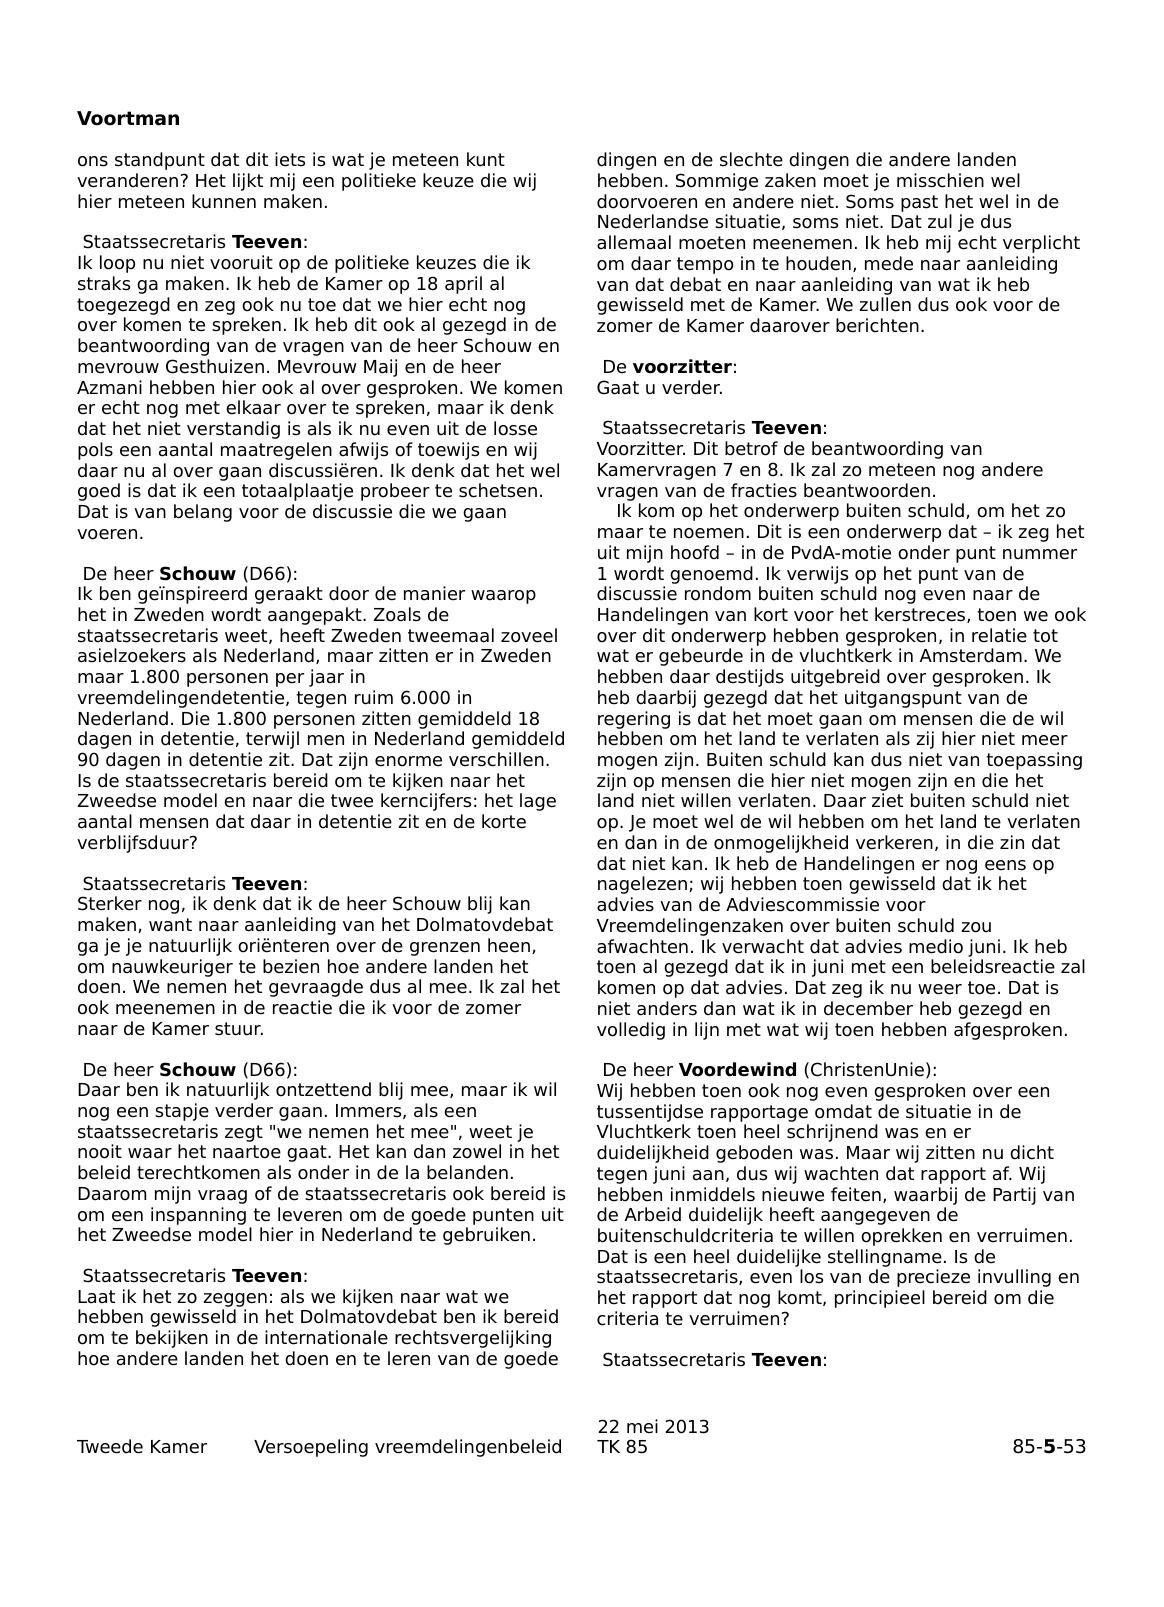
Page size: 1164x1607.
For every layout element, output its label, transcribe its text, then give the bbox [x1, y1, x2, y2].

text Sterker nog, ik denk dat ik de heer Schouw blij kan maken, want naar aanleiding van het Dolmatovdebat ga je je natuurlijk oriënteren over de grenzen heen, om nauwkeuriger te bezien hoe andere landen het doen. We nemen het gevraagde dus al mee. Ik zal het ook meenemen in de reactie die ik voor de zomer naar de Kamer stuur. [77, 894, 567, 1039]
text Voorzitter. Dit betrof de beantwoording van Kamervragen 7 en 8. Ik zal zo meteen nog andere vragen van de fracties beantwoorden. [596, 439, 1087, 501]
text De heer Schouw (D66): [77, 1059, 567, 1080]
text Staatssecretaris Teeven: [77, 1266, 567, 1287]
text Ik kom op het onderwerp buiten schuld, om het zo maar te noemen. Dit is een onderwerp dat – ik zeg het uit mijn hoofd – in de PvdA-motie onder punt nummer 1 wordt genoemd. Ik verwijs op het punt van de discussie rondom buiten schuld nog even naar de Handelingen van kort voor het kerstreces, toen we ook over dit onderwerp hebben gesproken, in relatie tot wat er gebeurde in de vluchtkerk in Amsterdam. We hebben daar destijds uitgebreid over gesproken. Ik heb daarbij gezegd dat het uitgangspunt van de regering is dat het moet gaan om mensen die de wil hebben om het land te verlaten als zij hier niet meer mogen zijn. Buiten schuld kan dus niet van toepassing zijn op mensen die hier niet mogen zijn en die het land niet willen verlaten. Daar ziet buiten schuld niet op. Je moet wel de wil hebben om het land te verlaten en dan in de onmogelijkheid verkeren, in die zin dat dat niet kan. Ik heb de Handelingen er nog eens op nagelezen; wij hebben toen gewisseld dat ik het advies van de Adviescommissie voor Vreemdelingenzaken over buiten schuld zou afwachten. Ik verwacht dat advies medio juni. Ik heb toen al gezegd dat ik in juni met een beleidsreactie zal komen op dat advies. Dat zeg ik nu weer toe. Dat is niet anders dan wat ik in december heb gezegd en volledig in lijn met wat wij toen hebben afgesproken. [596, 501, 1087, 1040]
text Wij hebben toen ook nog even gesproken over een tussentijdse rapportage omdat de situatie in de Vluchtkerk toen heel schrijnend was en er duidelijkheid geboden was. Maar wij zitten nu dicht tegen juni aan, dus wij wachten dat rapport af. Wij hebben inmiddels nieuwe feiten, waarbij de Partij van de Arbeid duidelijk heeft aangegeven de buitenschuldcriteria te willen oprekken en verruimen. Dat is een heel duidelijke stellingname. Is de staatssecretaris, even los van de precieze invulling en het rapport dat nog komt, principieel bereid om die criteria te verruimen? [596, 1081, 1087, 1329]
text ons standpunt dat dit iets is wat je meteen kunt veranderen? Het lijkt mij een politieke keuze die wij hier meteen kunnen maken. [77, 150, 567, 212]
text De voorzitter: [596, 357, 1087, 377]
text De heer Voordewind (ChristenUnie): [596, 1060, 1087, 1081]
text dingen en de slechte dingen die andere landen hebben. Sommige zaken moet je misschien wel doorvoeren en andere niet. Soms past het wel in de Nederlandse situatie, soms niet. Dat zul je dus allemaal moeten meenemen. Ik heb mij echt verplicht om daar tempo in te houden, mede naar aanleiding van dat debat en naar aanleiding van wat ik heb gewisseld met de Kamer. We zullen dus ook voor de zomer de Kamer daarover berichten. [596, 150, 1087, 337]
text Daar ben ik natuurlijk ontzettend blij mee, maar ik wil nog een stapje verder gaan. Immers, als een staatssecretaris zegt "we nemen het mee", weet je nooit waar het naartoe gaat. Het kan dan zowel in het beleid terechtkomen als onder in de la belanden. Daarom mijn vraag of de staatssecretaris ook bereid is om een inspanning te leveren om de goede punten uit het Zweedse model hier in Nederland te gebruiken. [77, 1080, 567, 1246]
text Staatssecretaris Teeven: [596, 1349, 1087, 1370]
text Ik ben geïnspireerd geraakt door de manier waarop het in Zweden wordt aangepakt. Zoals de staatssecretaris weet, heeft Zweden tweemaal zoveel asielzoekers als Nederland, maar zitten er in Zweden maar 1.800 personen per jaar in vreemdelingendetentie, tegen ruim 6.000 in Nederland. Die 1.800 personen zitten gemiddeld 18 dagen in detentie, terwijl men in Nederland gemiddeld 90 dagen in detentie zit. Dat zijn enorme verschillen. Is de staatssecretaris bereid om te kijken naar het Zweedse model en naar die twee kerncijfers: het lage aantal mensen dat daar in detentie zit en de korte verblijfsduur? [77, 584, 567, 853]
text Gaat u verder. [596, 377, 1087, 398]
text Laat ik het zo zeggen: als we kijken naar wat we hebben gewisseld in het Dolmatovdebat ben ik bereid om te bekijken in de internationale rechtsvergelijking hoe andere landen het doen en te leren van de goede [77, 1287, 567, 1369]
text Staatssecretaris Teeven: [77, 873, 567, 894]
text Staatssecretaris Teeven: [596, 418, 1087, 439]
text Staatssecretaris Teeven: [77, 232, 567, 253]
text Ik loop nu niet vooruit op de politieke keuzes die ik straks ga maken. Ik heb de Kamer op 18 april al toegezegd en zeg ook nu toe dat we hier echt nog over komen te spreken. Ik heb dit ook al gezegd in de beantwoording van de vragen van de heer Schouw en mevrouw Gesthuizen. Mevrouw Maij en de heer Azmani hebben hier ook al over gesproken. We komen er echt nog met elkaar over te spreken, maar ik denk dat het niet verstandig is als ik nu even uit de losse pols een aantal maatregelen afwijs of toewijs en wij daar nu al over gaan discussiëren. Ik denk dat het wel goed is dat ik een totaalplaatje probeer te schetsen. Dat is van belang voor de discussie die we gaan voeren. [77, 253, 567, 543]
text De heer Schouw (D66): [77, 563, 567, 584]
